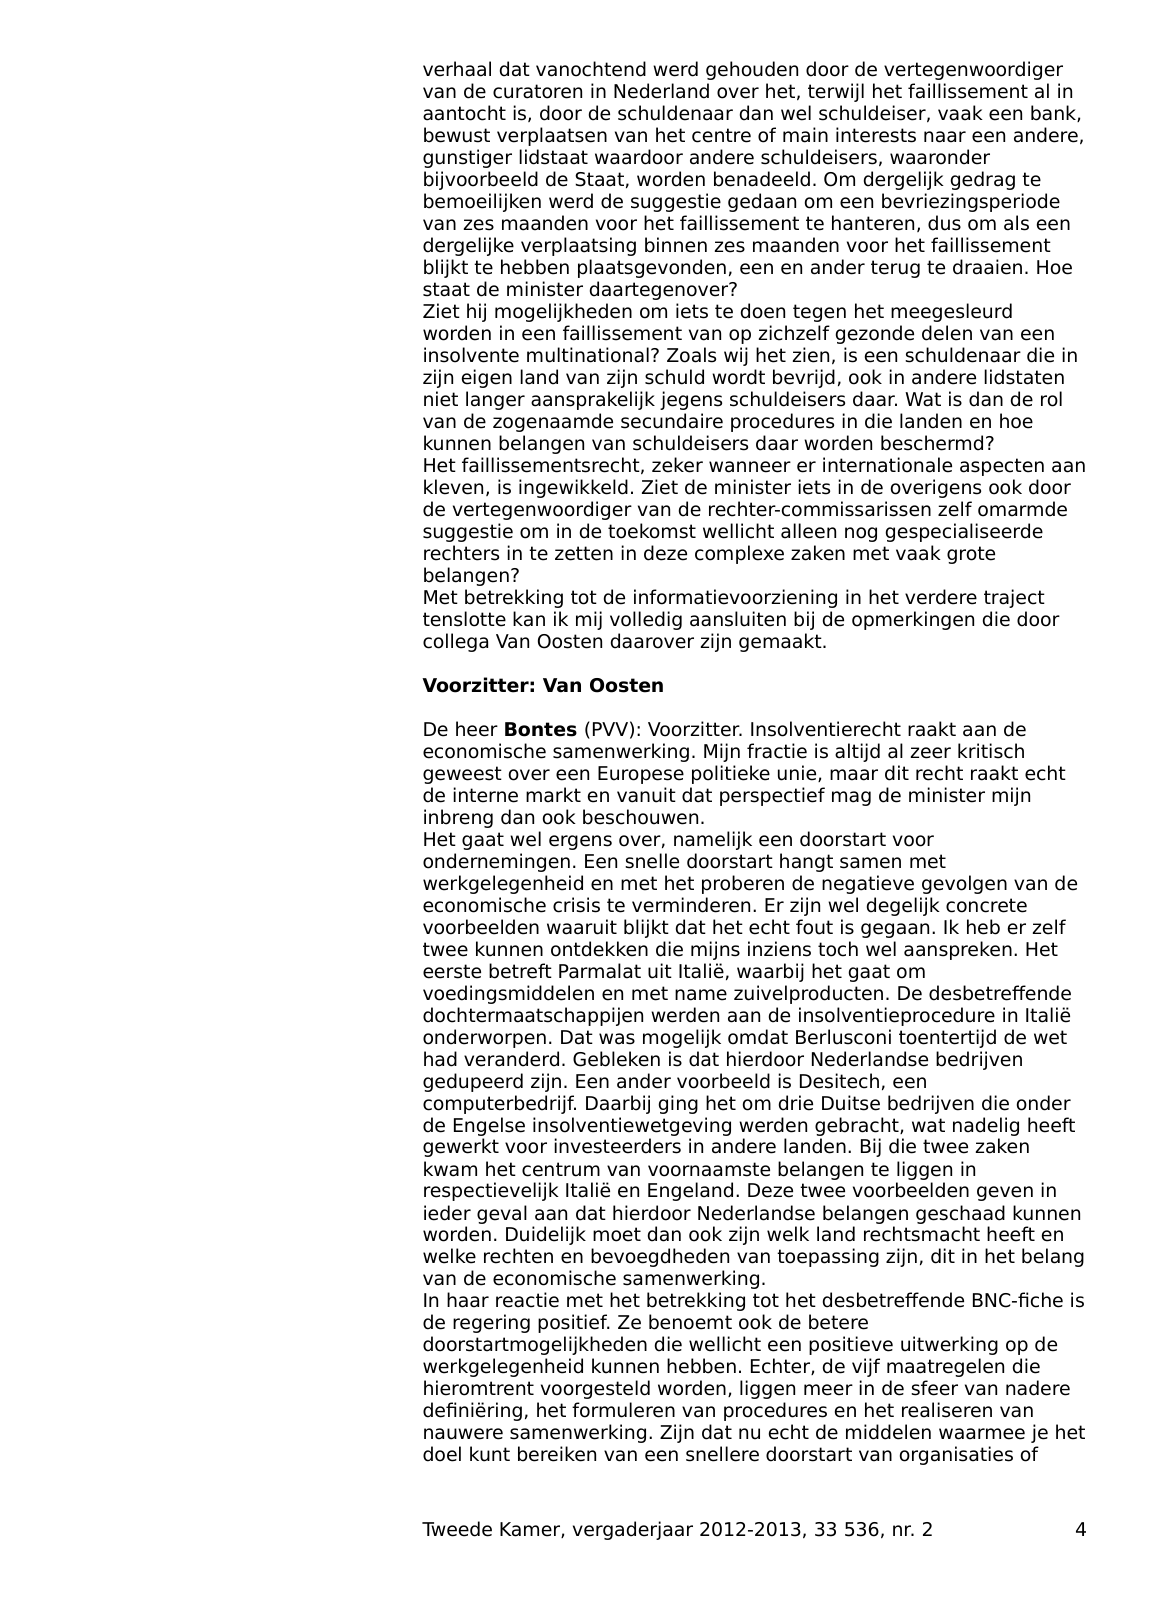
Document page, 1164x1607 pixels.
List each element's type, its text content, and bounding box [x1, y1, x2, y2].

text verhaal dat vanochtend werd gehouden door de vertegenwoordiger van de curatoren in Nederland over het, terwijl het faillissement al in aantocht is, door de schuldenaar dan wel schuldeiser, vaak een bank, bewust verplaatsen van het centre of main interests naar een andere, gunstiger lidstaat waardoor andere schuldeisers, waaronder bijvoorbeeld de Staat, worden benadeeld. Om dergelijk gedrag te bemoeilijken werd de suggestie gedaan om een bevriezingsperiode van zes maanden voor het faillissement te hanteren, dus om als een dergelijke verplaatsing binnen zes maanden voor het faillissement blijkt te hebben plaatsgevonden, een en ander terug te draaien. Hoe staat de minister daartegenover? [422, 59, 1087, 301]
text Het faillissementsrecht, zeker wanneer er internationale aspecten aan kleven, is ingewikkeld. Ziet de minister iets in de overigens ook door de vertegenwoordiger van de rechter-commissarissen zelf omarmde suggestie om in de toekomst wellicht alleen nog gespecialiseerde rechters in te zetten in deze complexe zaken met vaak grote belangen? [422, 455, 1087, 587]
text Met betrekking tot de informatievoorziening in het verdere traject tenslotte kan ik mij volledig aansluiten bij de opmerkingen die door collega Van Oosten daarover zijn gemaakt. [422, 587, 1087, 652]
text De heer Bontes (PVV): Voorzitter. Insolventierecht raakt aan de economische samenwerking. Mijn fractie is altijd al zeer kritisch geweest over een Europese politieke unie, maar dit recht raakt echt de interne markt en vanuit dat perspectief mag de minister mijn inbreng dan ook beschouwen. [422, 719, 1087, 829]
text Het gaat wel ergens over, namelijk een doorstart voor ondernemingen. Een snelle doorstart hangt samen met werkgelegenheid en met het proberen de negatieve gevolgen van de economische crisis te verminderen. Er zijn wel degelijk concrete voorbeelden waaruit blijkt dat het echt fout is gegaan. Ik heb er zelf twee kunnen ontdekken die mijns inziens toch wel aanspreken. Het eerste betreft Parmalat uit Italië, waarbij het gaat om voedingsmiddelen en met name zuivelproducten. De desbetreffende dochtermaatschappijen werden aan de insolventieprocedure in Italië onderworpen. Dat was mogelijk omdat Berlusconi toentertijd de wet had veranderd. Gebleken is dat hierdoor Nederlandse bedrijven gedupeerd zijn. Een ander voorbeeld is Desitech, een computerbedrijf. Daarbij ging het om drie Duitse bedrijven die onder de Engelse insolventiewetgeving werden gebracht, wat nadelig heeft gewerkt voor investeerders in andere landen. Bij die twee zaken kwam het centrum van voornaamste belangen te liggen in respectievelijk Italië en Engeland. Deze twee voorbeelden geven in ieder geval aan dat hierdoor Nederlandse belangen geschaad kunnen worden. Duidelijk moet dan ook zijn welk land rechtsmacht heeft en welke rechten en bevoegdheden van toepassing zijn, dit in het belang van de economische samenwerking. [422, 829, 1087, 1290]
subtitle Voorzitter: Van Oosten [422, 675, 1087, 697]
text In haar reactie met het betrekking tot het desbetreffende BNC-fiche is de regering positief. Ze benoemt ook de betere doorstartmogelijkheden die wellicht een positieve uitwerking op de werkgelegenheid kunnen hebben. Echter, de vijf maatregelen die hieromtrent voorgesteld worden, liggen meer in de sfeer van nadere definiëring, het formuleren van procedures en het realiseren van nauwere samenwerking. Zijn dat nu echt de middelen waarmee je het doel kunt bereiken van een snellere doorstart van organisaties of [422, 1290, 1087, 1466]
text Ziet hij mogelijkheden om iets te doen tegen het meegesleurd worden in een faillissement van op zichzelf gezonde delen van een insolvente multinational? Zoals wij het zien, is een schuldenaar die in zijn eigen land van zijn schuld wordt bevrijd, ook in andere lidstaten niet langer aansprakelijk jegens schuldeisers daar. Wat is dan de rol van de zogenaamde secundaire procedures in die landen en hoe kunnen belangen van schuldeisers daar worden beschermd? [422, 301, 1087, 455]
